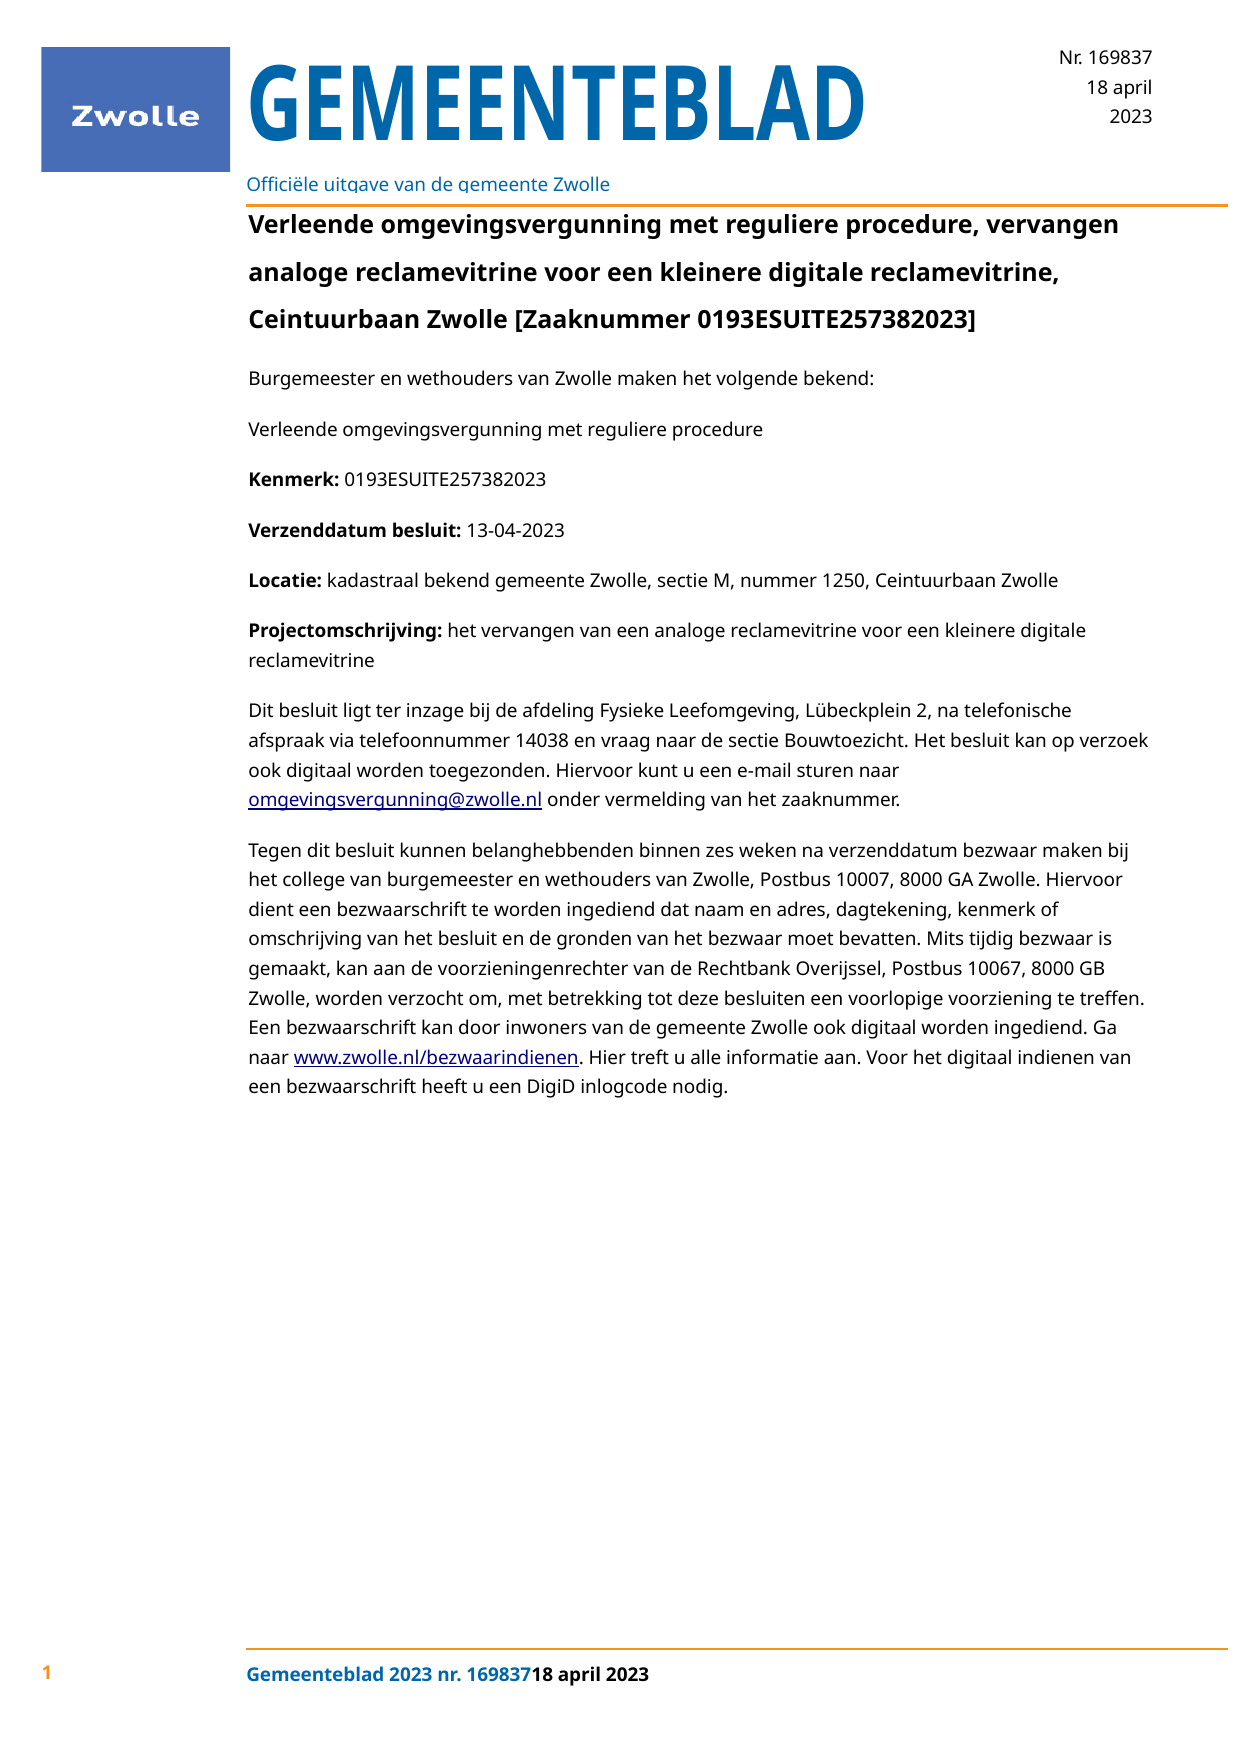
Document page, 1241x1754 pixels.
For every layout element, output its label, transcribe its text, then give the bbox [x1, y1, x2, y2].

text Locatie: kadastraal bekend gemeente Zwolle, sectie M, nummer 1250, Ceintuurbaan Zwolle [248, 567, 1152, 593]
text Burgemeester en wethouders van Zwolle maken het volgende bekend: [248, 366, 1152, 391]
text Kenmerk: 0193ESUITE257382023 [248, 466, 1152, 492]
text Verleende omgevingsvergunning met reguliere procedure, vervangen analoge reclamevitrine voor een kleinere digitale reclamevitrine, Ceintuurbaan Zwolle [Zaaknummer 0193ESUITE257382023] [248, 207, 1152, 336]
text Dit besluit ligt ter inzage bij de afdeling Fysieke Leefomgeving, Lübeckplein 2, na telefonische afspraak via telefoonnummer 14038 en vraag naar de sectie Bouwtoezicht. Het besluit kan op verzoek ook digitaal worden toegezonden. Hiervoor kunt u een e-mail sturen naar omgevingsvergunning@zwolle.nl onder vermelding van het zaaknummer. [248, 698, 1152, 812]
text Tegen dit besluit kunnen belanghebbenden binnen zes weken na verzenddatum bezwaar maken bij het college van burgemeester en wethouders van Zwolle, Postbus 10007, 8000 GA Zwolle. Hiervoor dient een bezwaarschrift te worden ingediend dat naam en adres, dagtekening, kenmerk of omschrijving van het besluit en de gronden van het bezwaar moet bevatten. Mits tijdig bezwaar is gemaakt, kan aan de voorzieningenrechter van de Rechtbank Overijssel, Postbus 10067, 8000 GB Zwolle, worden verzocht om, met betrekking tot deze besluiten een voorlopige voorziening te treffen. Een bezwaarschrift kan door inwoners van de gemeente Zwolle ook digitaal worden ingediend. Ga naar www.zwolle.nl/bezwaarindienen. Hier treft u alle informatie aan. Voor het digitaal indienen van een bezwaarschrift heeft u een DigiD inlogcode nodig. [248, 837, 1152, 1099]
text Verzenddatum besluit: 13-04-2023 [248, 517, 1152, 542]
text Projectomschrijving: het vervangen van een analoge reclamevitrine voor een kleinere digitale reclamevitrine [248, 618, 1152, 673]
text Verleende omgevingsvergunning met reguliere procedure [248, 416, 1152, 442]
picture [41, 47, 231, 172]
